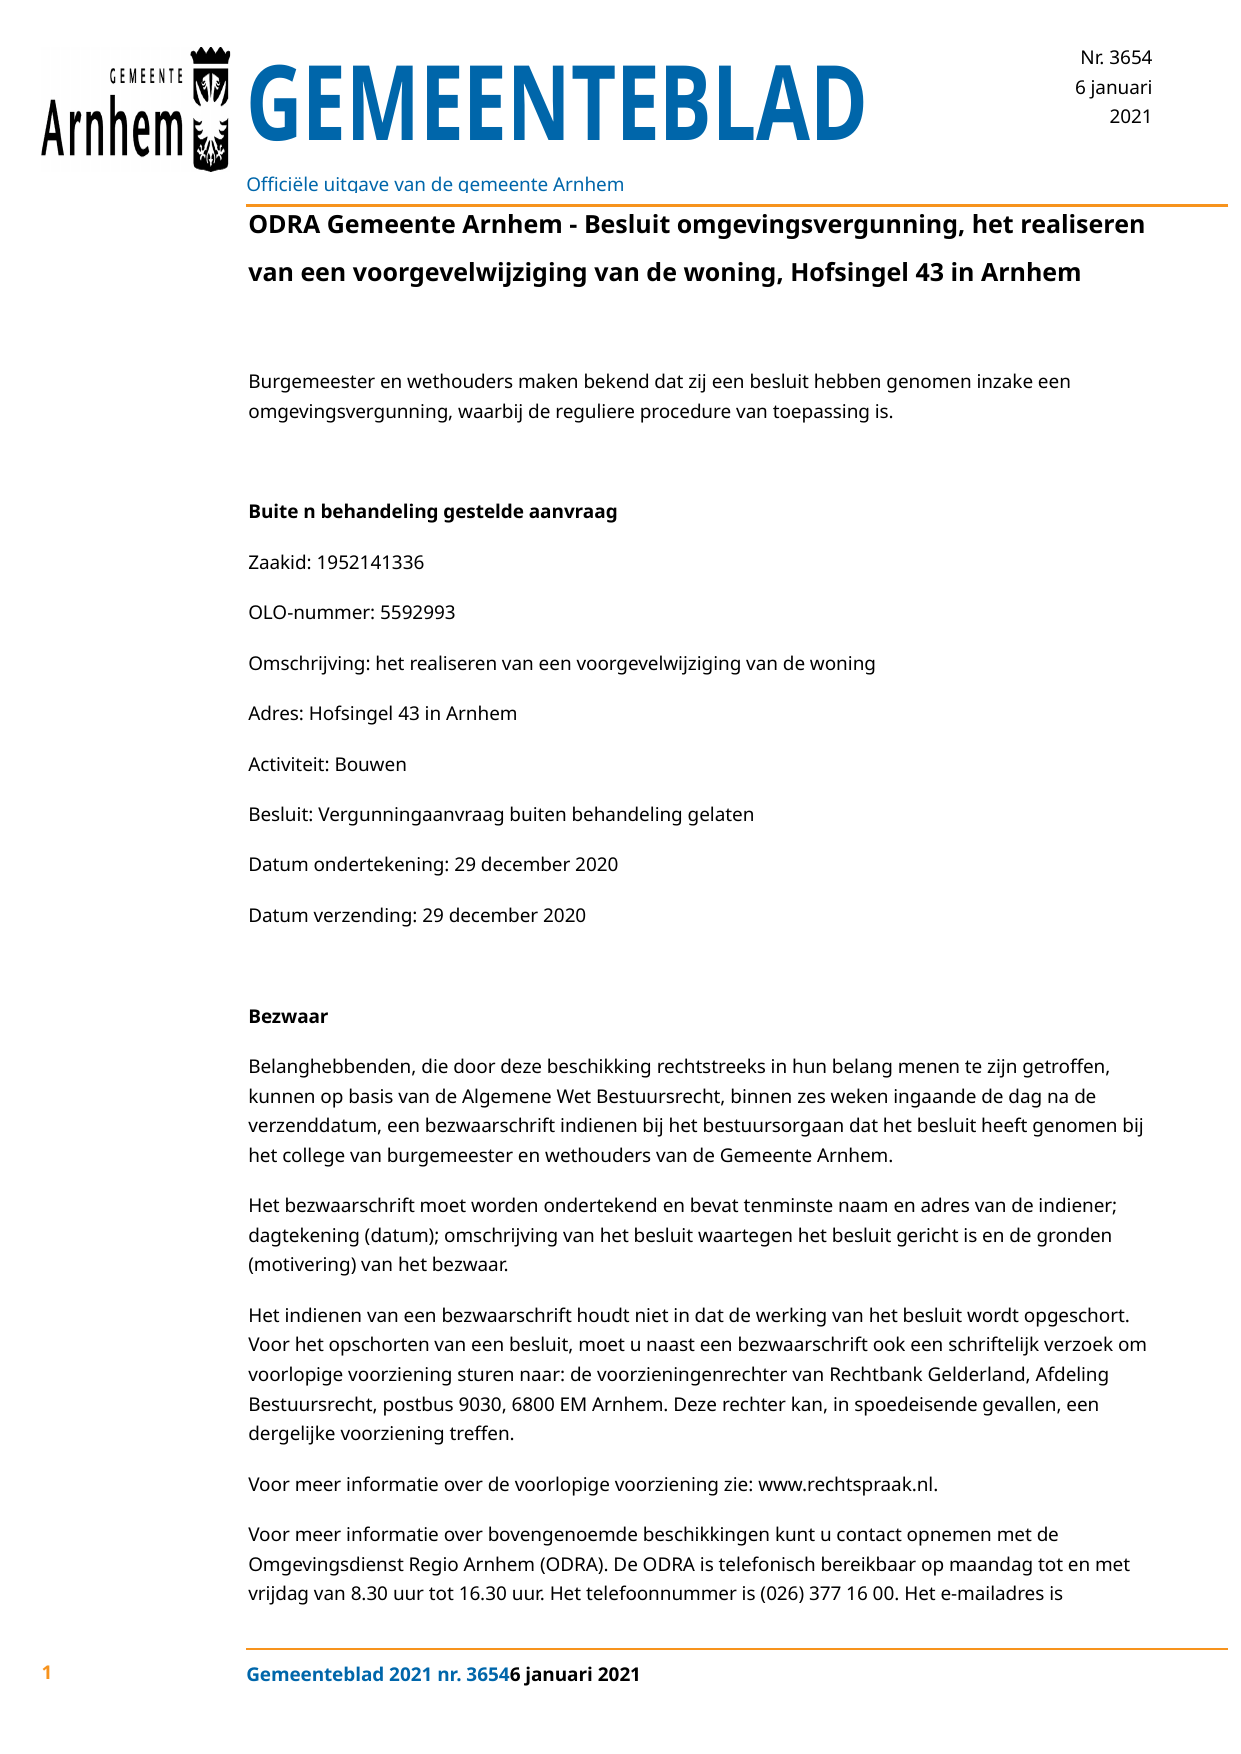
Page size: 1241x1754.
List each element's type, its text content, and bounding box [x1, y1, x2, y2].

text Buite n behandeling gestelde aanvraag [248, 499, 1152, 524]
text Het bezwaarschrift moet worden ondertekend en bevat tenminste naam en adres van de indiener; dagtekening (datum); omschrijving van het besluit waartegen het besluit gericht is en de gronden (motivering) van het bezwaar. [248, 1192, 1152, 1277]
text OLO-nummer: 5592993 [248, 599, 1152, 625]
text Burgemeester en wethouders maken bekend dat zij een besluit hebben genomen inzake een omgevingsvergunning, waarbij de reguliere procedure van toepassing is. [248, 368, 1152, 424]
text Omschrijving: het realiseren van een voorgevelwijziging van de woning [248, 650, 1152, 676]
text Het indienen van een bezwaarschrift houdt niet in dat de werking van het besluit wordt opgeschort. Voor het opschorten van een besluit, moet u naast een bezwaarschrift ook een schriftelijk verzoek om voorlopige voorziening sturen naar: de voorzieningenrechter van Rechtbank Gelderland, Afdeling Bestuursrecht, postbus 9030, 6800 EM Arnhem. Deze rechter kan, in spoedeisende gevallen, een dergelijke voorziening treffen. [248, 1302, 1152, 1446]
text Voor meer informatie over de voorlopige voorziening zie: www.rechtspraak.nl. [248, 1471, 1152, 1497]
picture [41, 47, 231, 172]
text Bezwaar [248, 1003, 1152, 1029]
text ODRA Gemeente Arnhem - Besluit omgevingsvergunning, het realiseren van een voorgevelwijziging van de woning, Hofsingel 43 in Arnhem [248, 207, 1152, 288]
text Adres: Hofsingel 43 in Arnhem [248, 700, 1152, 726]
text Zaakid: 1952141336 [248, 549, 1152, 575]
text Besluit: Vergunningaanvraag buiten behandeling gelaten [248, 801, 1152, 827]
text Voor meer informatie over bovengenoemde beschikkingen kunt u contact opnemen met de Omgevingsdienst Regio Arnhem (ODRA). De ODRA is telefonisch bereikbaar op maandag tot en met vrijdag van 8.30 uur tot 16.30 uur. Het telefoonnummer is (026) 377 16 00. Het e-mailadres is [248, 1521, 1152, 1606]
text Activiteit: Bouwen [248, 751, 1152, 777]
text Datum verzending: 29 december 2020 [248, 902, 1152, 928]
text Belanghebbenden, die door deze beschikking rechtstreeks in hun belang menen te zijn getroffen, kunnen op basis van de Algemene Wet Bestuursrecht, binnen zes weken ingaande de dag na de verzenddatum, een bezwaarschrift indienen bij het bestuursorgaan dat het besluit heeft genomen bij het college van burgemeester en wethouders van de Gemeente Arnhem. [248, 1053, 1152, 1168]
text Datum ondertekening: 29 december 2020 [248, 852, 1152, 877]
